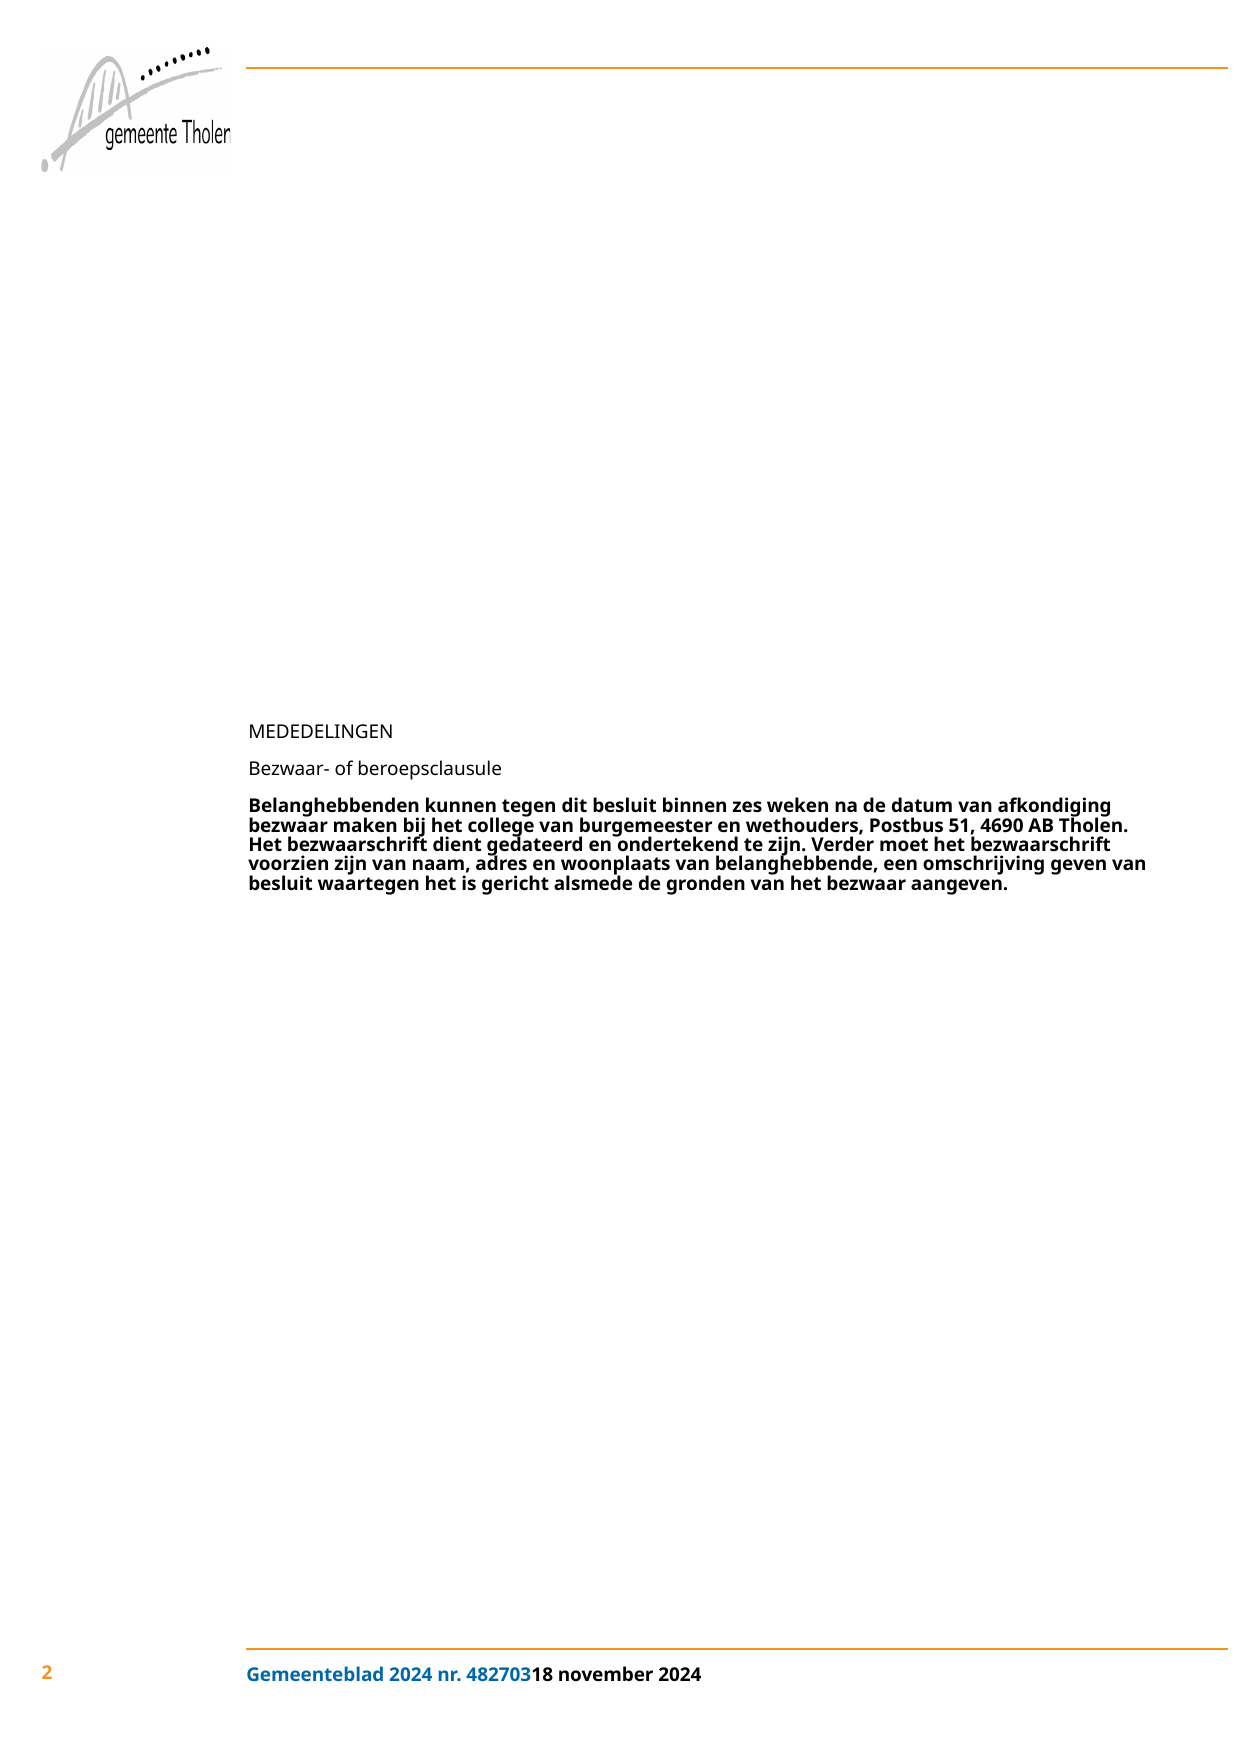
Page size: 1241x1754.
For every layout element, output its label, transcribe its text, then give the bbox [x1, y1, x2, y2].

text Belanghebbenden kunnen tegen dit besluit binnen zes weken na de datum van afkondiging bezwaar maken bij het college van burgemeester en wethouders, Postbus 51, 4690 AB Tholen. Het bezwaarschrift dient gedateerd en ondertekend te zijn. Verder moet het bezwaarschrift voorzien zijn van naam, adres en woonplaats van belanghebbende, een omschrijving geven van besluit waartegen het is gericht alsmede de gronden van het bezwaar aangeven. [248, 797, 1152, 894]
text MEDEDELINGEN [248, 723, 1152, 743]
picture [41, 47, 231, 172]
text Bezwaar- of beroepsclausule [248, 760, 1152, 780]
